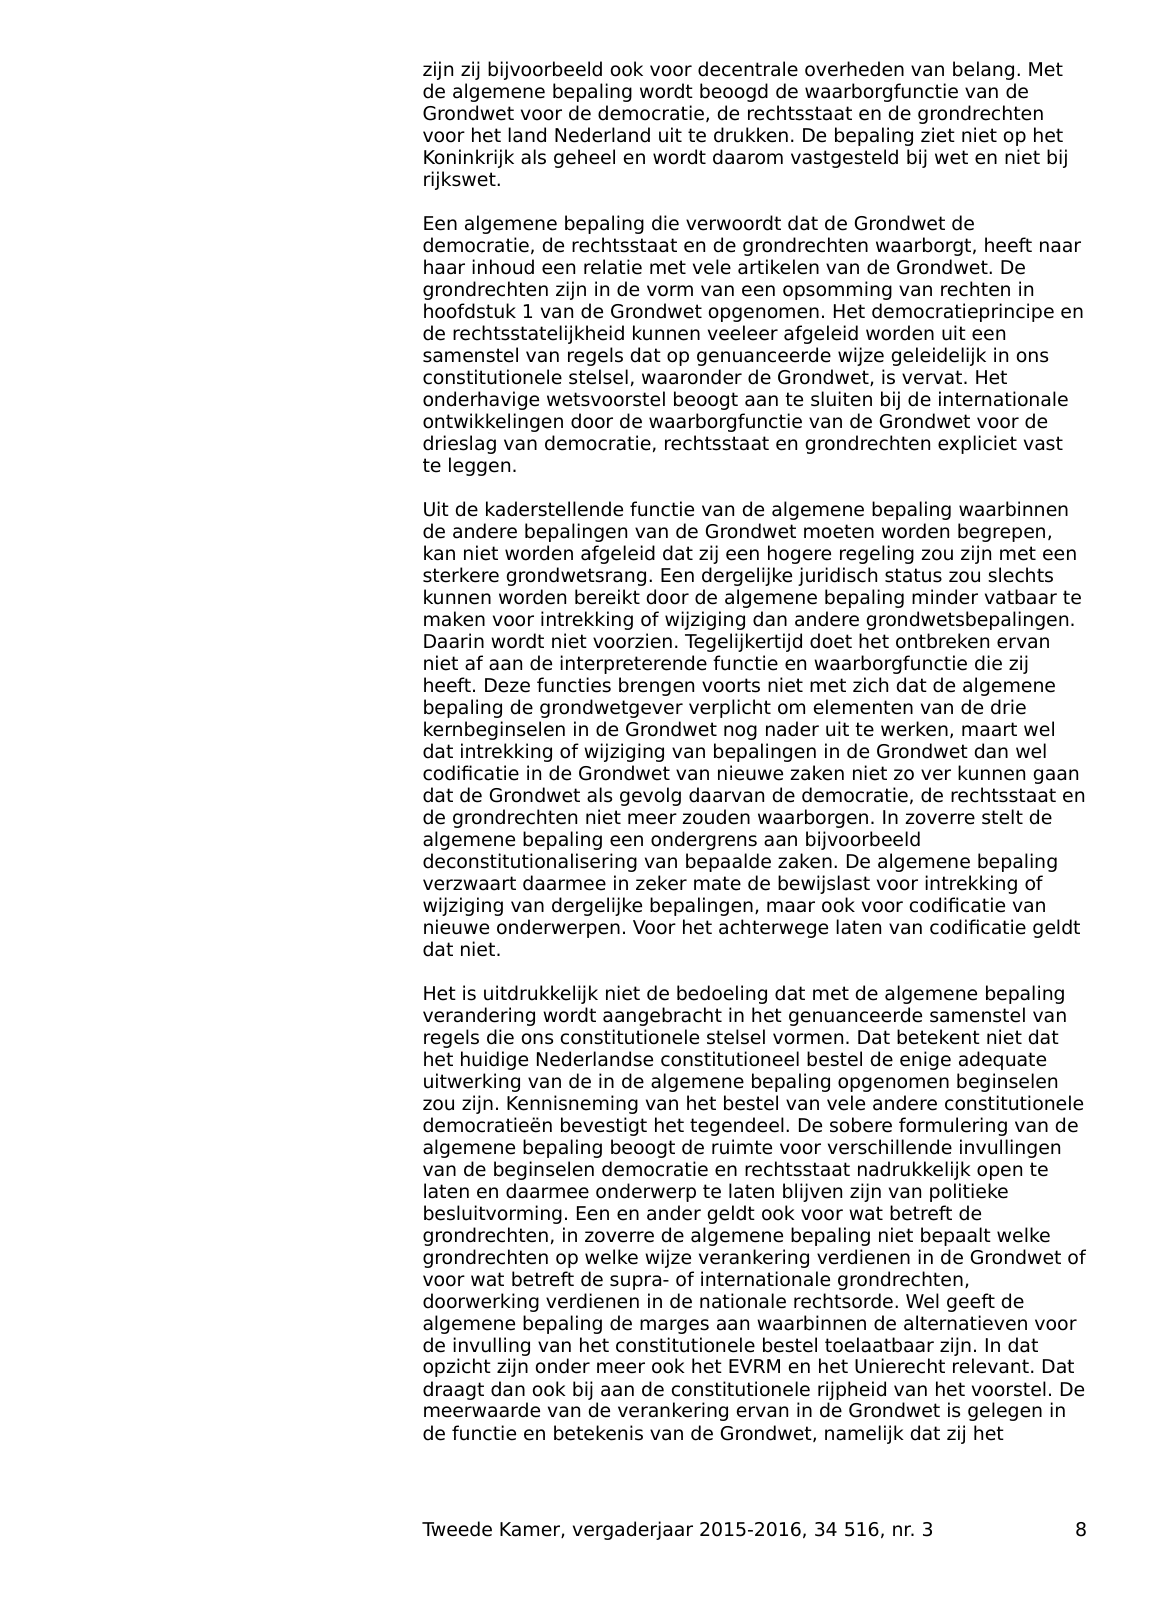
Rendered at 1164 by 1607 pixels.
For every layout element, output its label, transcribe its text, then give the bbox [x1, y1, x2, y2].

text Uit de kaderstellende functie van de algemene bepaling waarbinnen de andere bepalingen van de Grondwet moeten worden begrepen, kan niet worden afgeleid dat zij een hogere regeling zou zijn met een sterkere grondwetsrang. Een dergelijke juridisch status zou slechts kunnen worden bereikt door de algemene bepaling minder vatbaar te maken voor intrekking of wijziging dan andere grondwetsbepalingen. Daarin wordt niet voorzien. Tegelijkertijd doet het ontbreken ervan niet af aan de interpreterende functie en waarborgfunctie die zij heeft. Deze functies brengen voorts niet met zich dat de algemene bepaling de grondwetgever verplicht om elementen van de drie kernbeginselen in de Grondwet nog nader uit te werken, maart wel dat intrekking of wijziging van bepalingen in de Grondwet dan wel codificatie in de Grondwet van nieuwe zaken niet zo ver kunnen gaan dat de Grondwet als gevolg daarvan de democratie, de rechtsstaat en de grondrechten niet meer zouden waarborgen. In zoverre stelt de algemene bepaling een ondergrens aan bijvoorbeeld deconstitutionalisering van bepaalde zaken. De algemene bepaling verzwaart daarmee in zeker mate de bewijslast voor intrekking of wijziging van dergelijke bepalingen, maar ook voor codificatie van nieuwe onderwerpen. Voor het achterwege laten van codificatie geldt dat niet. [422, 499, 1087, 961]
text zijn zij bijvoorbeeld ook voor decentrale overheden van belang. Met de algemene bepaling wordt beoogd de waarborgfunctie van de Grondwet voor de democratie, de rechtsstaat en de grondrechten voor het land Nederland uit te drukken. De bepaling ziet niet op het Koninkrijk als geheel en wordt daarom vastgesteld bij wet en niet bij rijkswet. [422, 59, 1087, 191]
text Een algemene bepaling die verwoordt dat de Grondwet de democratie, de rechtsstaat en de grondrechten waarborgt, heeft naar haar inhoud een relatie met vele artikelen van de Grondwet. De grondrechten zijn in de vorm van een opsomming van rechten in hoofdstuk 1 van de Grondwet opgenomen. Het democratieprincipe en de rechtsstatelijkheid kunnen veeleer afgeleid worden uit een samenstel van regels dat op genuanceerde wijze geleidelijk in ons constitutionele stelsel, waaronder de Grondwet, is vervat. Het onderhavige wetsvoorstel beoogt aan te sluiten bij de internationale ontwikkelingen door de waarborgfunctie van de Grondwet voor de drieslag van democratie, rechtsstaat en grondrechten expliciet vast te leggen. [422, 213, 1087, 477]
text Het is uitdrukkelijk niet de bedoeling dat met de algemene bepaling verandering wordt aangebracht in het genuanceerde samenstel van regels die ons constitutionele stelsel vormen. Dat betekent niet dat het huidige Nederlandse constitutioneel bestel de enige adequate uitwerking van de in de algemene bepaling opgenomen beginselen zou zijn. Kennisneming van het bestel van vele andere constitutionele democratieën bevestigt het tegendeel. De sobere formulering van de algemene bepaling beoogt de ruimte voor verschillende invullingen van de beginselen democratie en rechtsstaat nadrukkelijk open te laten en daarmee onderwerp te laten blijven zijn van politieke besluitvorming. Een en ander geldt ook voor wat betreft de grondrechten, in zoverre de algemene bepaling niet bepaalt welke grondrechten op welke wijze verankering verdienen in de Grondwet of voor wat betreft de supra- of internationale grondrechten, doorwerking verdienen in de nationale rechtsorde. Wel geeft de algemene bepaling de marges aan waarbinnen de alternatieven voor de invulling van het constitutionele bestel toelaatbaar zijn. In dat opzicht zijn onder meer ook het EVRM en het Unierecht relevant. Dat draagt dan ook bij aan de constitutionele rijpheid van het voorstel. De meerwaarde van de verankering ervan in de Grondwet is gelegen in de functie en betekenis van de Grondwet, namelijk dat zij het [422, 983, 1087, 1444]
